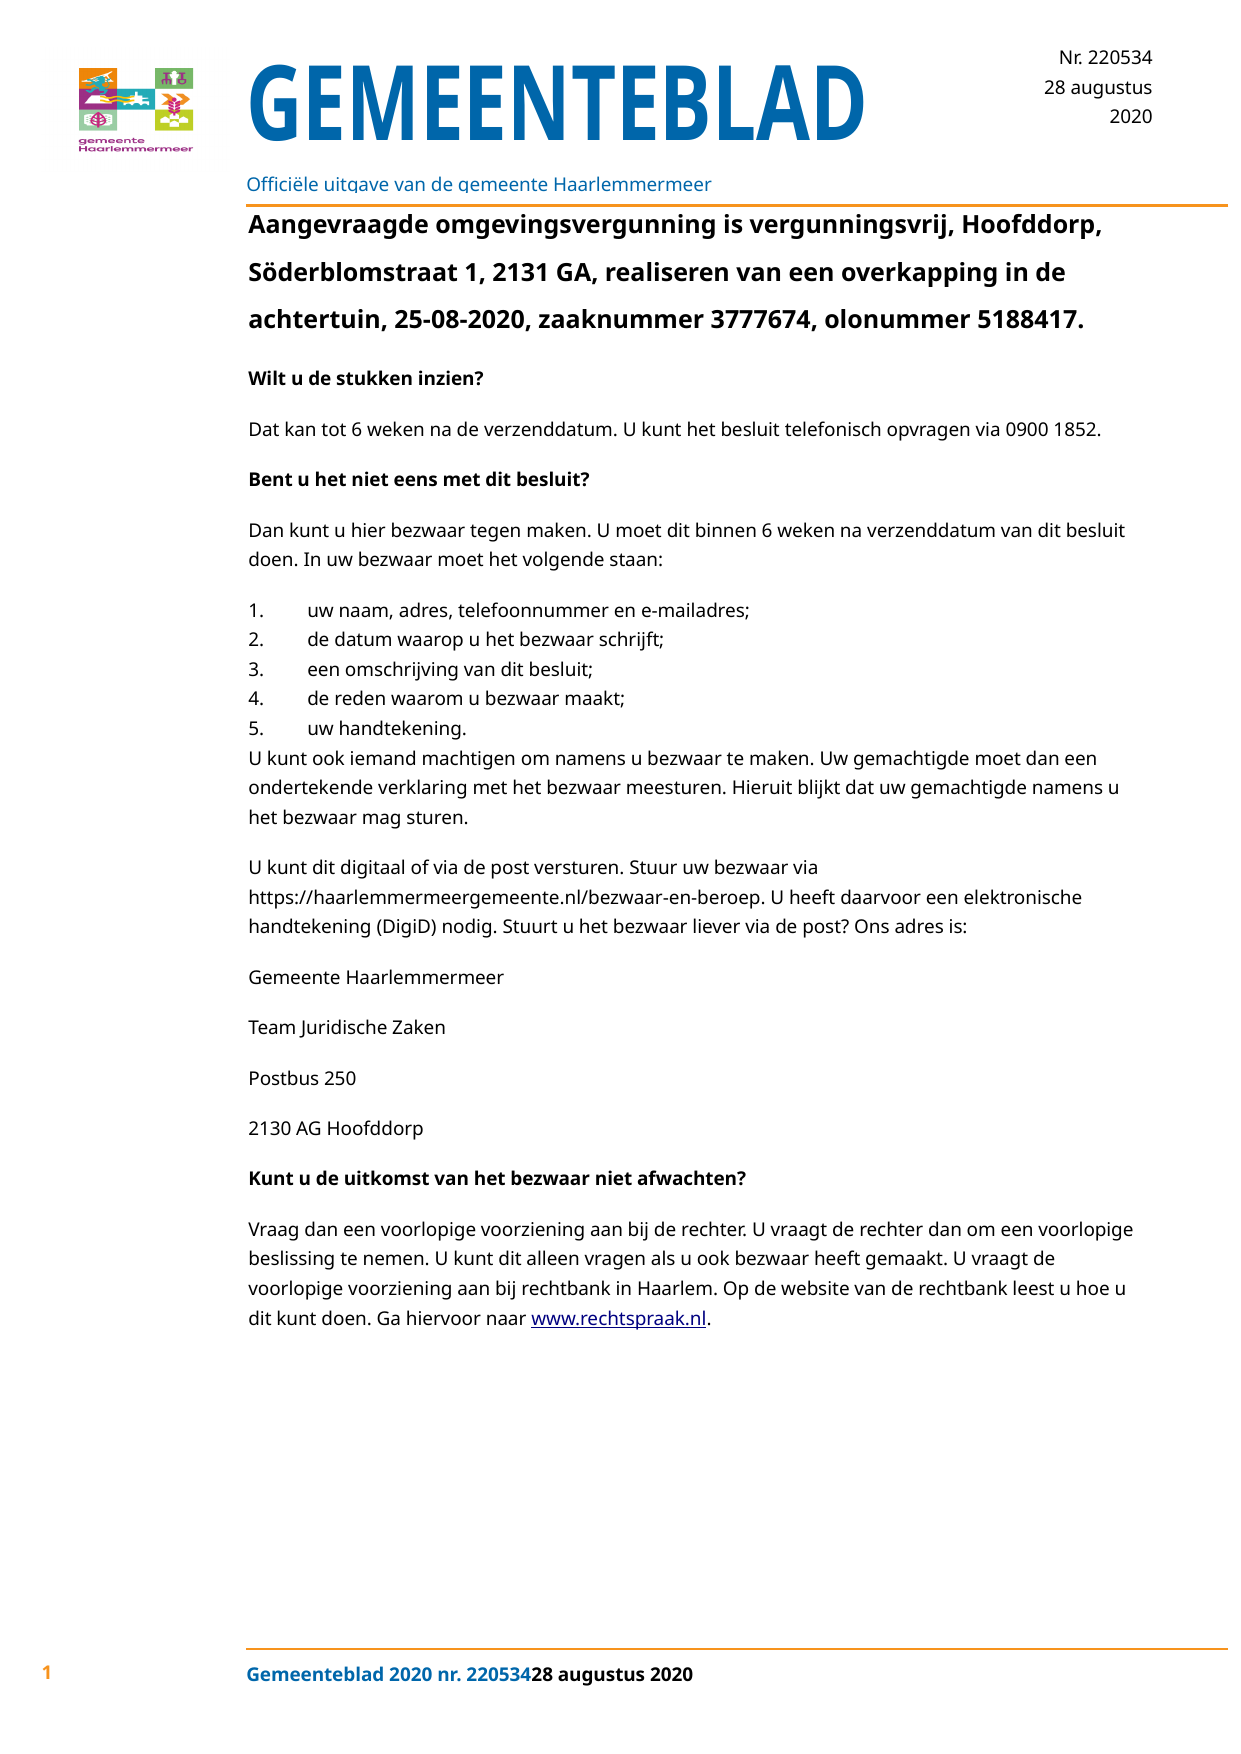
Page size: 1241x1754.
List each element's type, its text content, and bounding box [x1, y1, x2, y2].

text 2130 AG Hoofddorp [248, 1115, 1152, 1141]
text Postbus 250 [248, 1065, 1152, 1090]
text U kunt ook iemand machtigen om namens u bezwaar te maken. Uw gemachtigde moet dan een ondertekende verklaring met het bezwaar meesturen. Hieruit blijkt dat uw gemachtigde namens u het bezwaar mag sturen. [248, 745, 1152, 829]
text Dan kunt u hier bezwaar tegen maken. U moet dit binnen 6 weken na verzenddatum van dit besluit doen. In uw bezwaar moet het volgende staan: [248, 517, 1152, 572]
text U kunt dit digitaal of via de post versturen. Stuur uw bezwaar via https://haarlemmermeergemeente.nl/bezwaar-en-beroep. U heeft daarvoor een elektronische handtekening (DigiD) nodig. Stuurt u het bezwaar liever via de post? Ons adres is: [248, 854, 1152, 939]
list de reden waarom u bezwaar maakt; [248, 686, 1152, 711]
list uw naam, adres, telefoonnummer en e-mailadres; [248, 597, 1152, 622]
text Wilt u de stukken inzien? [248, 366, 1152, 391]
text Kunt u de uitkomst van het bezwaar niet afwachten? [248, 1166, 1152, 1191]
list uw handtekening. [248, 715, 1152, 741]
text Team Juridische Zaken [248, 1014, 1152, 1040]
text Bent u het niet eens met dit besluit? [248, 466, 1152, 492]
picture [41, 47, 231, 172]
text Gemeente Haarlemmermeer [248, 964, 1152, 989]
list de datum waarop u het bezwaar schrijft; [248, 626, 1152, 652]
list een omschrijving van dit besluit; [248, 656, 1152, 682]
text Vraag dan een voorlopige voorziening aan bij de rechter. U vraagt de rechter dan om een voorlopige beslissing te nemen. U kunt dit alleen vragen als u ook bezwaar heeft gemaakt. U vraagt de voorlopige voorziening aan bij rechtbank in Haarlem. Op de website van de rechtbank leest u hoe u dit kunt doen. Ga hiervoor naar www.rechtspraak.nl. [248, 1216, 1152, 1330]
text Aangevraagde omgevingsvergunning is vergunningsvrij, Hoofddorp, Söderblomstraat 1, 2131 GA, realiseren van een overkapping in de achtertuin, 25-08-2020, zaaknummer 3777674, olonummer 5188417. [248, 207, 1152, 336]
text Dat kan tot 6 weken na de verzenddatum. U kunt het besluit telefonisch opvragen via 0900 1852. [248, 416, 1152, 442]
